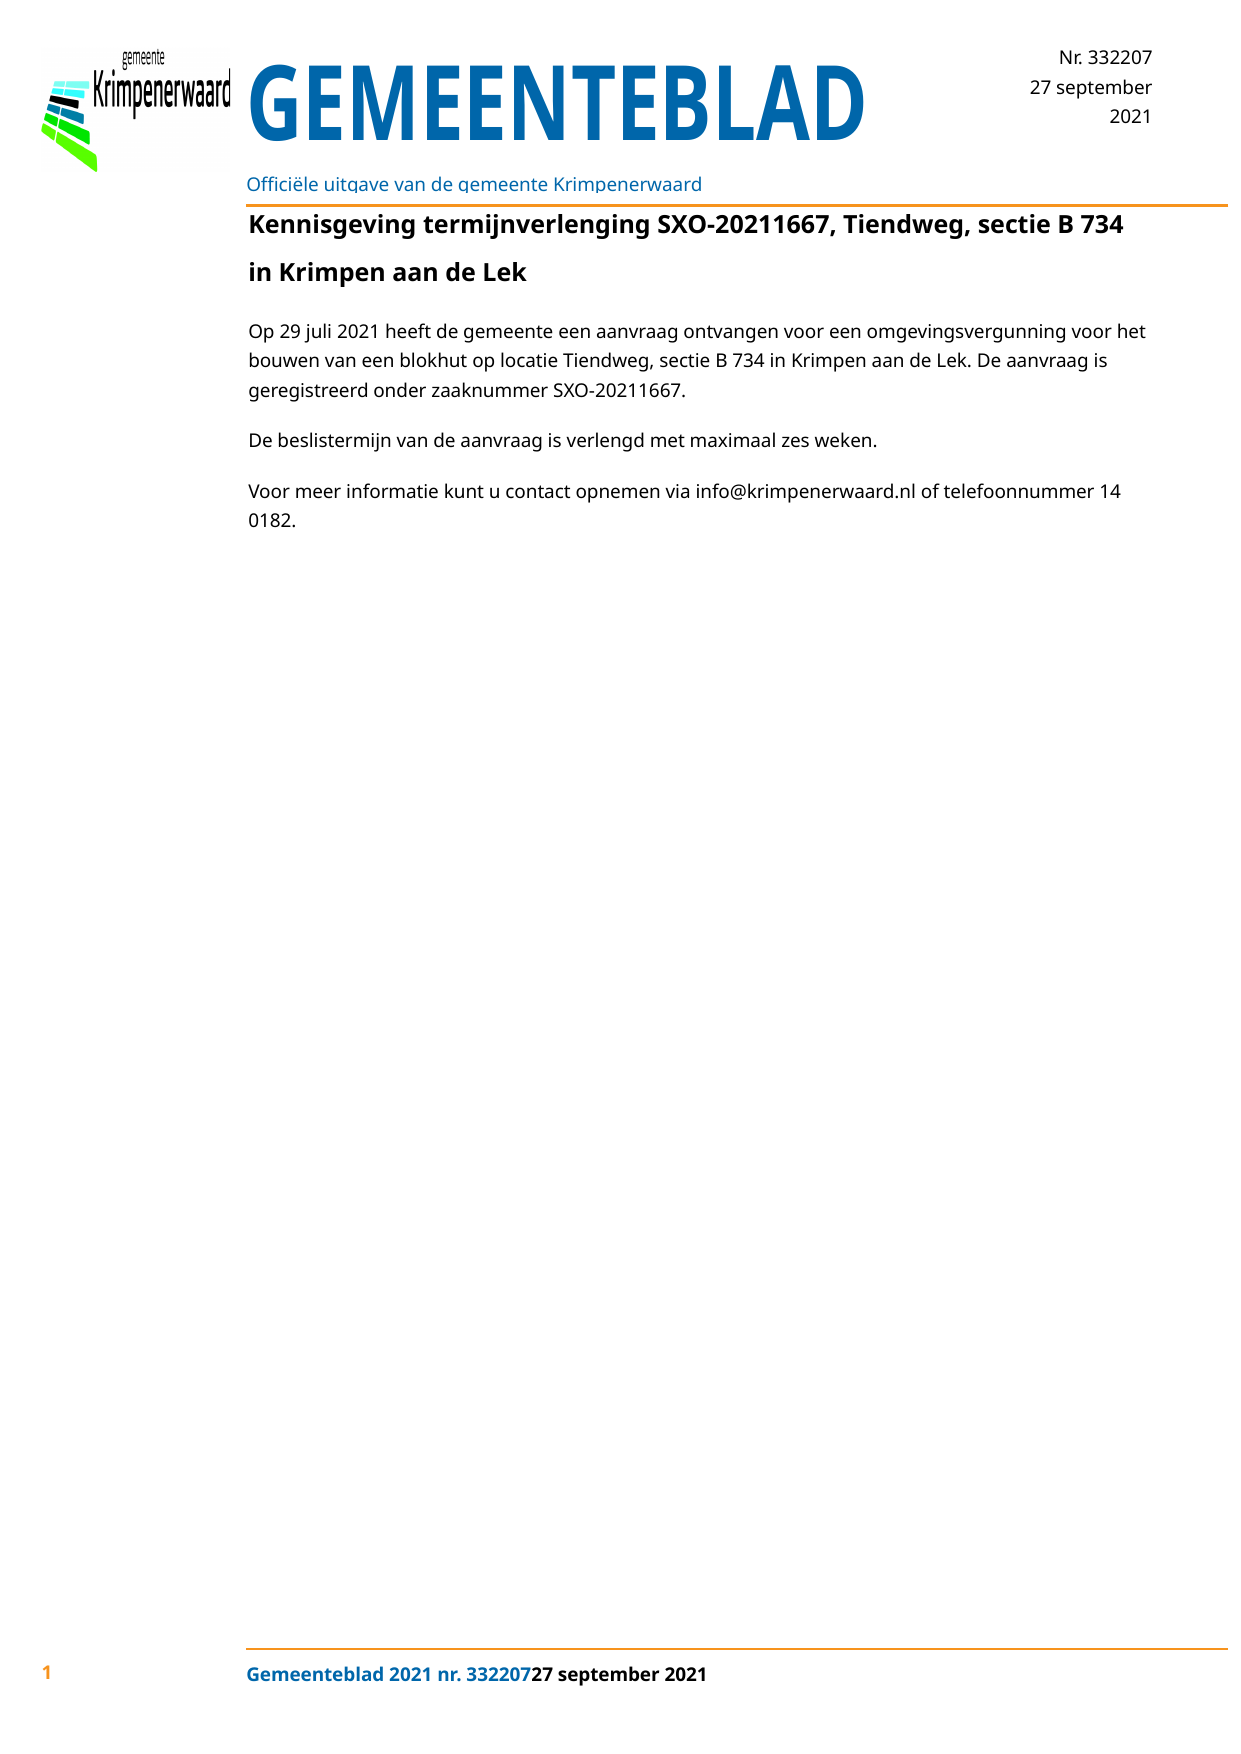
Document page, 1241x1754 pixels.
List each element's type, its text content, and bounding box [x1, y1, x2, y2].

text Op 29 juli 2021 heeft de gemeente een aanvraag ontvangen voor een omgevingsvergunning voor het bouwen van een blokhut op locatie Tiendweg, sectie B 734 in Krimpen aan de Lek. De aanvraag is geregistreerd onder zaaknummer SXO-20211667. [248, 318, 1152, 403]
text Kennisgeving termijnverlenging SXO-20211667, Tiendweg, sectie B 734 in Krimpen aan de Lek [248, 207, 1152, 288]
text De beslistermijn van de aanvraag is verlengd met maximaal zes weken. [248, 427, 1152, 453]
text Voor meer informatie kunt u contact opnemen via info@krimpenerwaard.nl of telefoonnummer 14 0182. [248, 478, 1152, 533]
picture [41, 47, 231, 172]
